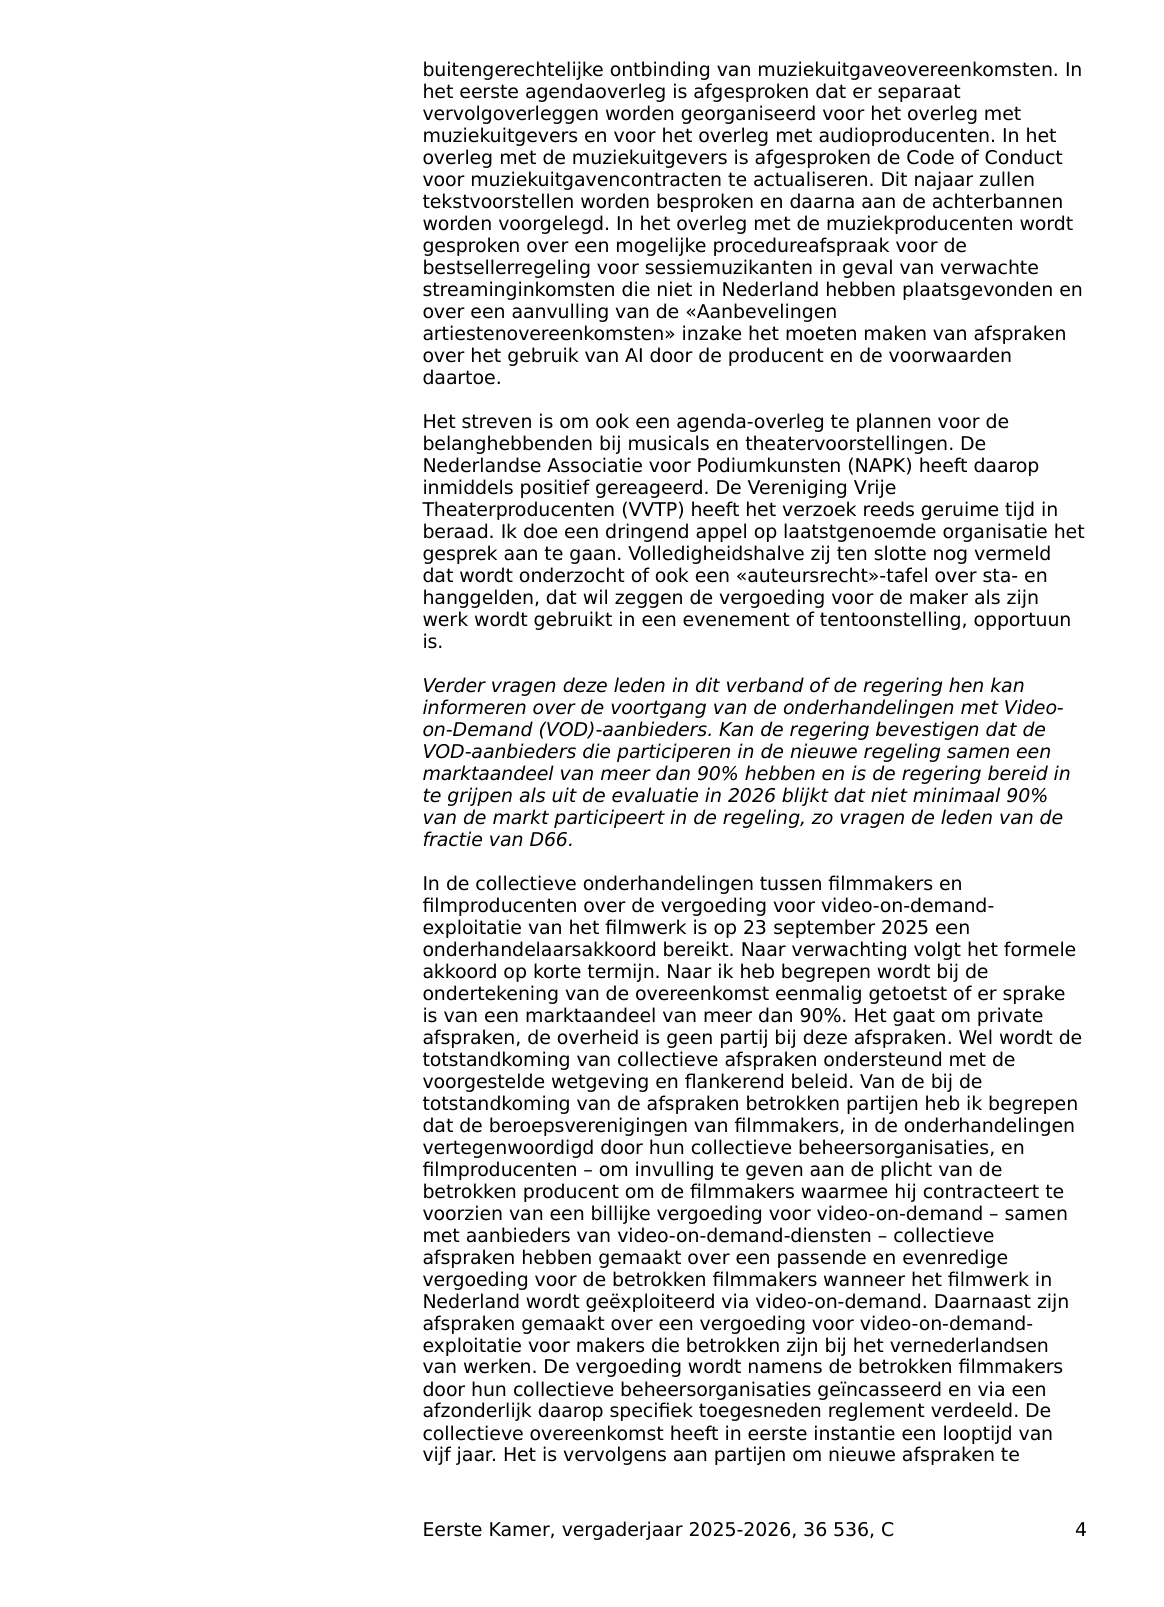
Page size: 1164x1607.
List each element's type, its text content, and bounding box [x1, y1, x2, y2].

text buitengerechtelijke ontbinding van muziekuitgaveovereenkomsten. In het eerste agendaoverleg is afgesproken dat er separaat vervolgoverleggen worden georganiseerd voor het overleg met muziekuitgevers en voor het overleg met audioproducenten. In het overleg met de muziekuitgevers is afgesproken de Code of Conduct voor muziekuitgavencontracten te actualiseren. Dit najaar zullen tekstvoorstellen worden besproken en daarna aan de achterbannen worden voorgelegd. In het overleg met de muziekproducenten wordt gesproken over een mogelijke procedureafspraak voor de bestsellerregeling voor sessiemuzikanten in geval van verwachte streaminginkomsten die niet in Nederland hebben plaatsgevonden en over een aanvulling van de «Aanbevelingen artiestenovereenkomsten» inzake het moeten maken van afspraken over het gebruik van AI door de producent en de voorwaarden daartoe. [422, 59, 1087, 389]
text Het streven is om ook een agenda-overleg te plannen voor de belanghebbenden bij musicals en theatervoorstellingen. De Nederlandse Associatie voor Podiumkunsten (NAPK) heeft daarop inmiddels positief gereageerd. De Vereniging Vrije Theaterproducenten (VVTP) heeft het verzoek reeds geruime tijd in beraad. Ik doe een dringend appel op laatstgenoemde organisatie het gesprek aan te gaan. Volledigheidshalve zij ten slotte nog vermeld dat wordt onderzocht of ook een «auteursrecht»-tafel over sta- en hanggelden, dat wil zeggen de vergoeding voor de maker als zijn werk wordt gebruikt in een evenement of tentoonstelling, opportuun is. [422, 411, 1087, 653]
text Verder vragen deze leden in dit verband of de regering hen kan informeren over de voortgang van de onderhandelingen met Video-on-Demand (VOD)-aanbieders. Kan de regering bevestigen dat de VOD-aanbieders die participeren in de nieuwe regeling samen een marktaandeel van meer dan 90% hebben en is de regering bereid in te grijpen als uit de evaluatie in 2026 blijkt dat niet minimaal 90% van de markt participeert in de regeling, zo vragen de leden van de fractie van D66. [422, 675, 1087, 851]
text In de collectieve onderhandelingen tussen filmmakers en filmproducenten over de vergoeding voor video-on-demand-exploitatie van het filmwerk is op 23 september 2025 een onderhandelaarsakkoord bereikt. Naar verwachting volgt het formele akkoord op korte termijn. Naar ik heb begrepen wordt bij de ondertekening van de overeenkomst eenmalig getoetst of er sprake is van een marktaandeel van meer dan 90%. Het gaat om private afspraken, de overheid is geen partij bij deze afspraken. Wel wordt de totstandkoming van collectieve afspraken ondersteund met de voorgestelde wetgeving en flankerend beleid. Van de bij de totstandkoming van de afspraken betrokken partijen heb ik begrepen dat de beroepsverenigingen van filmmakers, in de onderhandelingen vertegenwoordigd door hun collectieve beheersorganisaties, en filmproducenten – om invulling te geven aan de plicht van de betrokken producent om de filmmakers waarmee hij contracteert te voorzien van een billijke vergoeding voor video-on-demand – samen met aanbieders van video-on-demand-diensten – collectieve afspraken hebben gemaakt over een passende en evenredige vergoeding voor de betrokken filmmakers wanneer het filmwerk in Nederland wordt geëxploiteerd via video-on-demand. Daarnaast zijn afspraken gemaakt over een vergoeding voor video-on-demand-exploitatie voor makers die betrokken zijn bij het vernederlandsen van werken. De vergoeding wordt namens de betrokken filmmakers door hun collectieve beheersorganisaties geïncasseerd en via een afzonderlijk daarop specifiek toegesneden reglement verdeeld. De collectieve overeenkomst heeft in eerste instantie een looptijd van vijf jaar. Het is vervolgens aan partijen om nieuwe afspraken te [422, 873, 1087, 1466]
